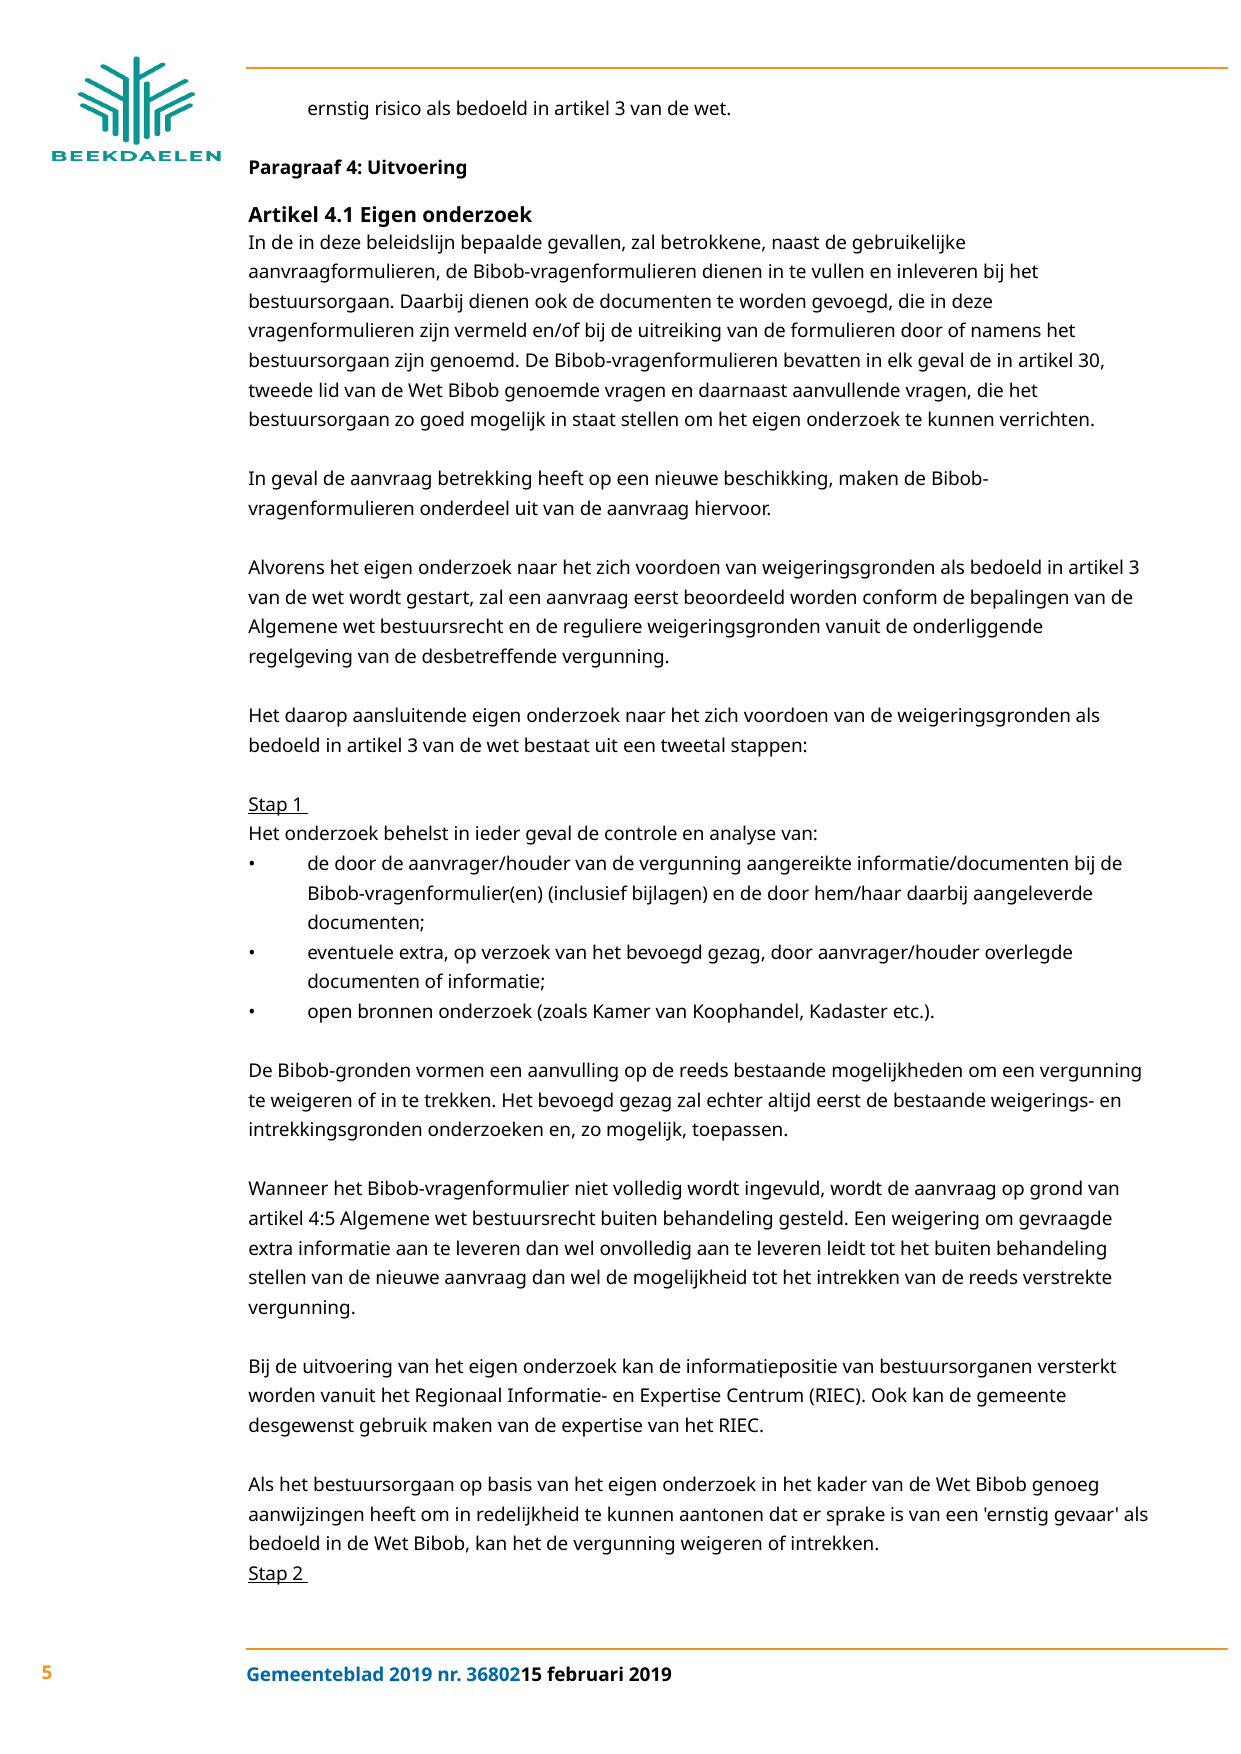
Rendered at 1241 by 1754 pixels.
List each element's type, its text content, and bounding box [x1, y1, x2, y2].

list ernstig risico als bedoeld in artikel 3 van de wet. [248, 95, 1152, 121]
text Artikel 4.1 Eigen onderzoek [248, 201, 1152, 229]
text Bij de uitvoering van het eigen onderzoek kan de informatiepositie van bestuursorganen versterkt worden vanuit het Regionaal Informatie- en Expertise Centrum (RIEC). Ook kan de gemeente desgewenst gebruik maken van de expertise van het RIEC. [248, 1353, 1152, 1438]
picture [41, 47, 231, 172]
text Als het bestuursorgaan op basis van het eigen onderzoek in het kader van de Wet Bibob genoeg aanwijzingen heeft om in redelijkheid te kunnen aantonen dat er sprake is van een 'ernstig gevaar' als bedoeld in de Wet Bibob, kan het de vergunning weigeren of intrekken. [248, 1471, 1152, 1556]
list eventuele extra, op verzoek van het bevoegd gezag, door aanvrager/houder overlegde documenten of informatie; [248, 939, 1152, 994]
text Het onderzoek behelst in ieder geval de controle en analyse van: [248, 821, 1152, 846]
text In geval de aanvraag betrekking heeft op een nieuwe beschikking, maken de Bibob-vragenformulieren onderdeel uit van de aanvraag hiervoor. [248, 466, 1152, 521]
text In de in deze beleidslijn bepaalde gevallen, zal betrokkene, naast de gebruikelijke aanvraagformulieren, de Bibob-vragenformulieren dienen in te vullen en inleveren bij het bestuursorgaan. Daarbij dienen ook de documenten te worden gevoegd, die in deze vragenformulieren zijn vermeld en/of bij de uitreiking van de formulieren door of namens het bestuursorgaan zijn genoemd. De Bibob-vragenformulieren bevatten in elk geval de in artikel 30, tweede lid van de Wet Bibob genoemde vragen en daarnaast aanvullende vragen, die het bestuursorgaan zo goed mogelijk in staat stellen om het eigen onderzoek te kunnen verrichten. [248, 229, 1152, 432]
text De Bibob-gronden vormen een aanvulling op de reeds bestaande mogelijkheden om een vergunning te weigeren of in te trekken. Het bevoegd gezag zal echter altijd eerst de bestaande weigerings- en intrekkingsgronden onderzoeken en, zo mogelijk, toepassen. [248, 1057, 1152, 1142]
list open bronnen onderzoek (zoals Kamer van Koophandel, Kadaster etc.). [248, 998, 1152, 1024]
list de door de aanvrager/houder van de vergunning aangereikte informatie/documenten bij de Bibob-vragenformulier(en) (inclusief bijlagen) en de door hem/haar daarbij aangeleverde documenten; [248, 850, 1152, 935]
text Wanneer het Bibob-vragenformulier niet volledig wordt ingevuld, wordt de aanvraag op grond van artikel 4:5 Algemene wet bestuursrecht buiten behandeling gesteld. Een weigering om gevraagde extra informatie aan te leveren dan wel onvolledig aan te leveren leidt tot het buiten behandeling stellen van de nieuwe aanvraag dan wel de mogelijkheid tot het intrekken van de reeds verstrekte vergunning. [248, 1176, 1152, 1320]
text Stap 1 [248, 791, 1152, 817]
text Stap 2 [248, 1560, 1152, 1586]
text Paragraaf 4: Uitvoering [248, 154, 1152, 180]
text Alvorens het eigen onderzoek naar het zich voordoen van weigeringsgronden als bedoeld in artikel 3 van de wet wordt gestart, zal een aanvraag eerst beoordeeld worden conform de bepalingen van de Algemene wet bestuursrecht en de reguliere weigeringsgronden vanuit de onderliggende regelgeving van de desbetreffende vergunning. [248, 554, 1152, 669]
text Het daarop aansluitende eigen onderzoek naar het zich voordoen van de weigeringsgronden als bedoeld in artikel 3 van de wet bestaat uit een tweetal stappen: [248, 702, 1152, 758]
